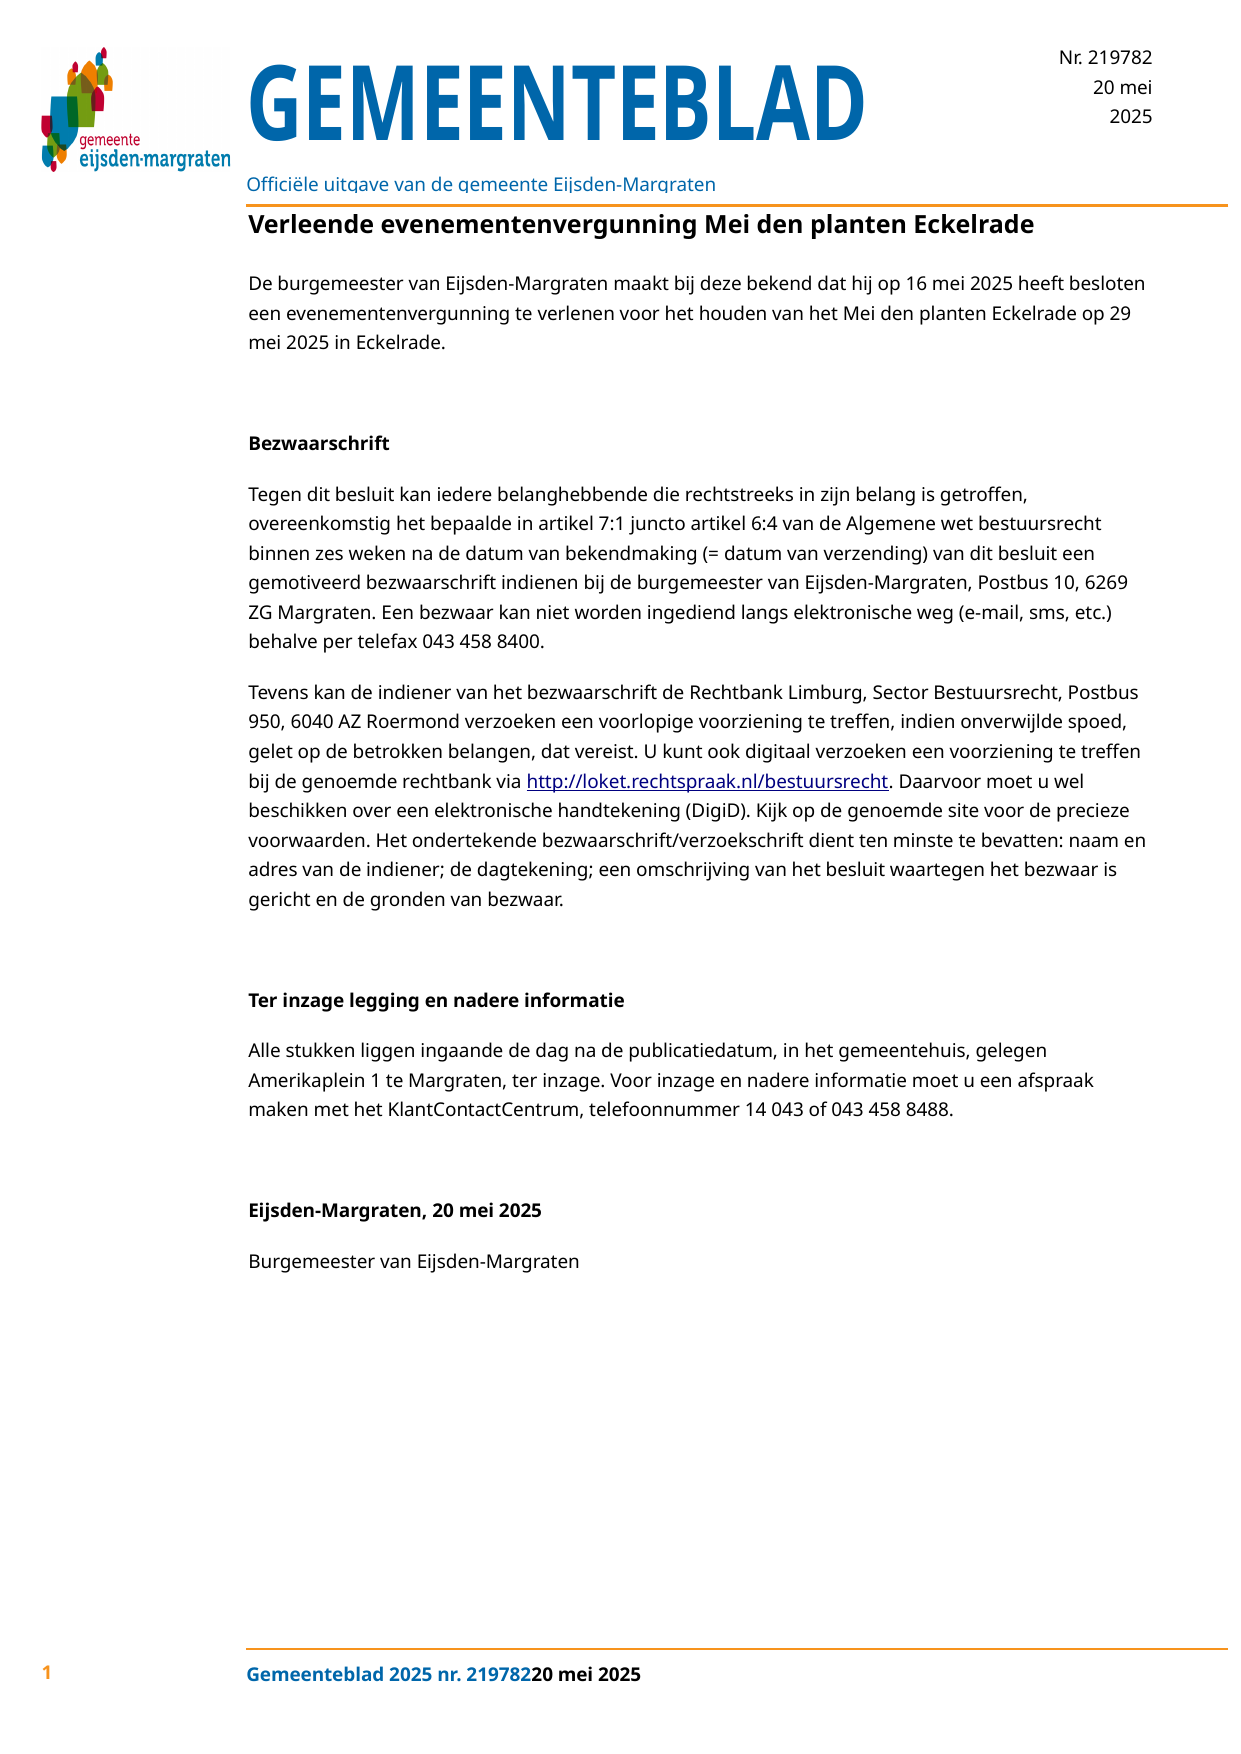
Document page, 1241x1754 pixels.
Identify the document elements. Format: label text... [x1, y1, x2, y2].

text Burgemeester van Eijsden-Margraten [248, 1248, 1152, 1273]
text Bezwaarschrift [248, 430, 1152, 456]
text Eijsden-Margraten, 20 mei 2025 [248, 1197, 1152, 1223]
text De burgemeester van Eijsden-Margraten maakt bij deze bekend dat hij op 16 mei 2025 heeft besloten een evenementenvergunning te verlenen voor het houden van het Mei den planten Eckelrade op 29 mei 2025 in Eckelrade. [248, 270, 1152, 355]
picture [41, 47, 231, 172]
text Verleende evenementenvergunning Mei den planten Eckelrade [248, 207, 1152, 241]
text Tevens kan de indiener van het bezwaarschrift de Rechtbank Limburg, Sector Bestuursrecht, Postbus 950, 6040 AZ Roermond verzoeken een voorlopige voorziening te treffen, indien onverwijlde spoed, gelet op de betrokken belangen, dat vereist. U kunt ook digitaal verzoeken een voorziening te treffen bij de genoemde rechtbank via http://loket.rechtspraak.nl/bestuursrecht. Daarvoor moet u wel beschikken over een elektronische handtekening (DigiD). Kijk op de genoemde site voor de precieze voorwaarden. Het ondertekende bezwaarschrift/verzoekschrift dient ten minste te bevatten: naam en adres van de indiener; de dagtekening; een omschrijving van het besluit waartegen het bezwaar is gericht en de gronden van bezwaar. [248, 679, 1152, 912]
text Tegen dit besluit kan iedere belanghebbende die rechtstreeks in zijn belang is getroffen, overeenkomstig het bepaalde in artikel 7:1 juncto artikel 6:4 van de Algemene wet bestuursrecht binnen zes weken na de datum van bekendmaking (= datum van verzending) van dit besluit een gemotiveerd bezwaarschrift indienen bij de burgemeester van Eijsden-Margraten, Postbus 10, 6269 ZG Margraten. Een bezwaar kan niet worden ingediend langs elektronische weg (e-mail, sms, etc.) behalve per telefax 043 458 8400. [248, 481, 1152, 654]
text Ter inzage legging en nadere informatie [248, 987, 1152, 1013]
text Alle stukken liggen ingaande de dag na de publicatiedatum, in het gemeentehuis, gelegen Amerikaplein 1 te Margraten, ter inzage. Voor inzage en nadere informatie moet u een afspraak maken met het KlantContactCentrum, telefoonnummer 14 043 of 043 458 8488. [248, 1037, 1152, 1122]
